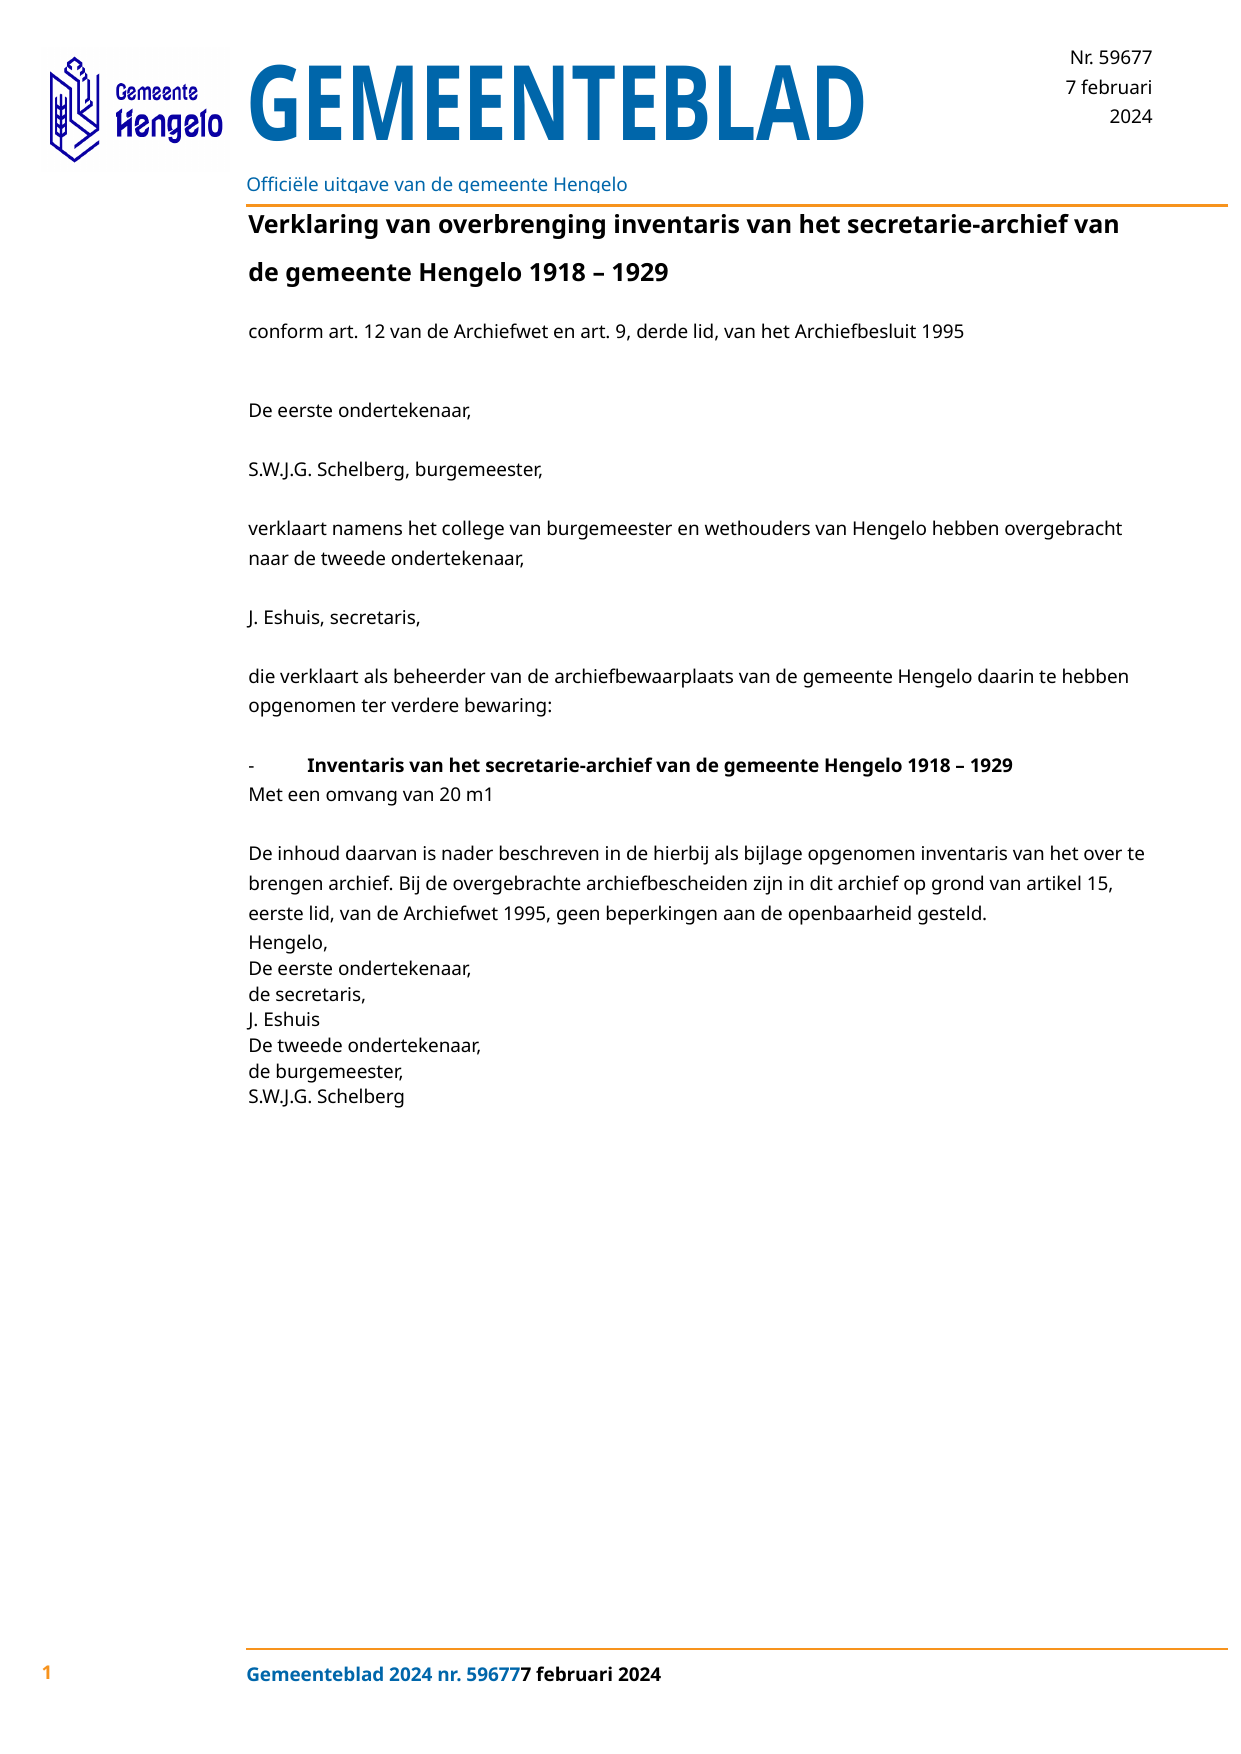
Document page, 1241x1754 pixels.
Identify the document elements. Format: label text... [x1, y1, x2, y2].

text Hengelo, [248, 929, 1152, 955]
text S.W.J.G. Schelberg, burgemeester, [248, 456, 1152, 482]
text conform art. 12 van de Archiefwet en art. 9, derde lid, van het Archiefbesluit 1995 [248, 318, 1152, 344]
text S.W.J.G. Schelberg [248, 1084, 1152, 1109]
text J. Eshuis [248, 1006, 1152, 1032]
text Verklaring van overbrenging inventaris van het secretarie-archief van de gemeente Hengelo 1918 – 1929 [248, 207, 1152, 288]
list Inventaris van het secretarie-archief van de gemeente Hengelo 1918 – 1929 [248, 752, 1152, 777]
text De tweede ondertekenaar, [248, 1032, 1152, 1058]
text de secretaris, [248, 981, 1152, 1006]
text De eerste ondertekenaar, [248, 397, 1152, 422]
text De eerste ondertekenaar, [248, 955, 1152, 981]
text verklaart namens het college van burgemeester en wethouders van Hengelo hebben overgebracht naar de tweede ondertekenaar, [248, 515, 1152, 570]
text de burgemeester, [248, 1058, 1152, 1084]
text die verklaart als beheerder van de archiefbewaarplaats van de gemeente Hengelo daarin te hebben opgenomen ter verdere bewaring: [248, 663, 1152, 718]
picture [41, 47, 231, 172]
text Met een omvang van 20 m1 [248, 781, 1152, 807]
text J. Eshuis, secretaris, [248, 604, 1152, 629]
text De inhoud daarvan is nader beschreven in de hierbij als bijlage opgenomen inventaris van het over te brengen archief. Bij de overgebrachte archiefbescheiden zijn in dit archief op grond van artikel 15, eerste lid, van de Archiefwet 1995, geen beperkingen aan de openbaarheid gesteld. [248, 841, 1152, 925]
